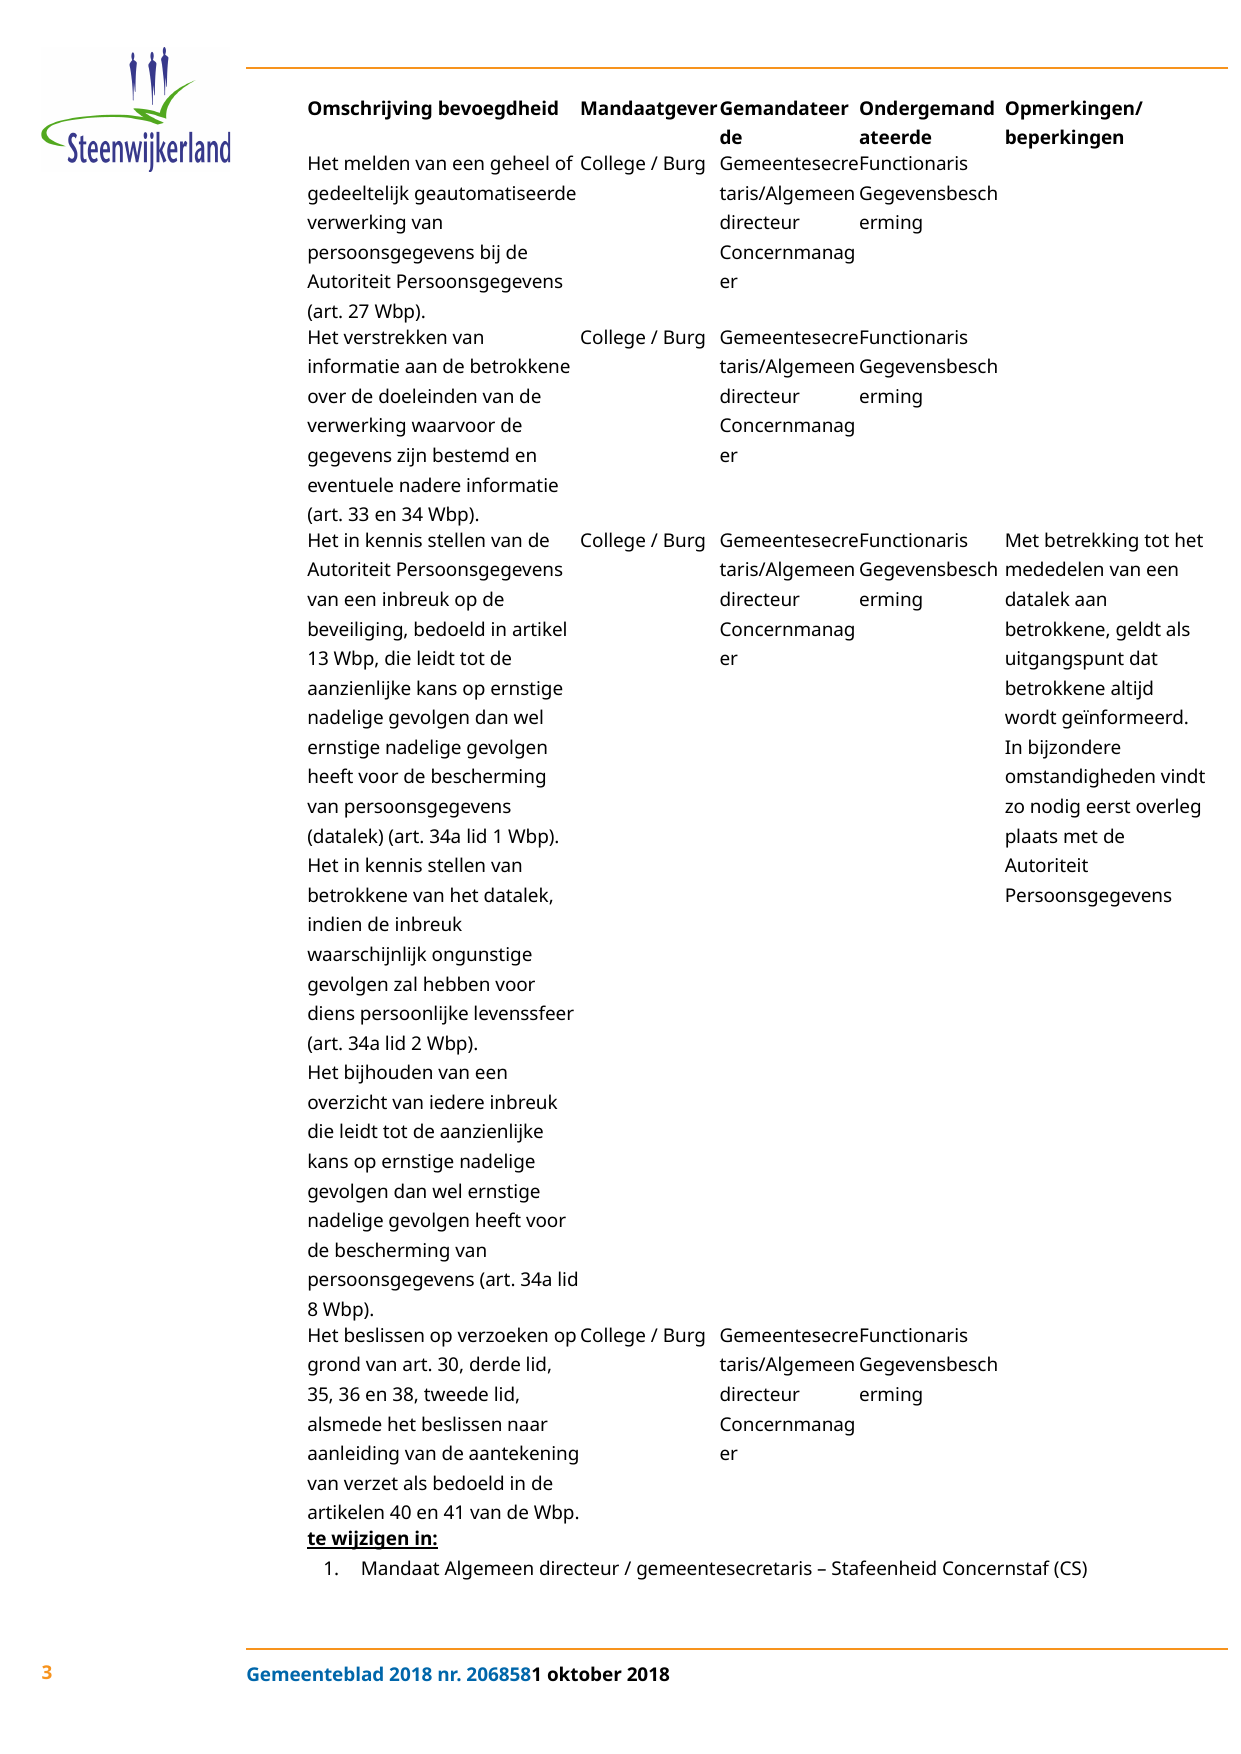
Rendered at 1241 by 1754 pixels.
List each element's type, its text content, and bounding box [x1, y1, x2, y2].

table_cell Functionaris Gegevensbescherming [859, 527, 1004, 1322]
table_header Opmerkingen/beperkingen [1005, 95, 1211, 150]
table_cell [1005, 150, 1211, 324]
table_cell College / Burg [580, 324, 719, 527]
table_cell Gemeentesecretaris/Algemeen directeur Concernmanager [719, 324, 859, 527]
table_header Omschrijving bevoegdheid [307, 95, 580, 150]
table_cell [1005, 324, 1211, 527]
picture [41, 47, 231, 172]
list Mandaat Algemeen directeur / gemeentesecretaris – Stafeenheid Concernstaf (CS) [323, 1555, 1152, 1581]
table_header Ondergemandateerde [859, 95, 1004, 150]
table_header Mandaatgever [580, 95, 719, 150]
table_cell Functionaris Gegevensbescherming [859, 324, 1004, 527]
table_cell Het melden van een geheel of gedeeltelijk geautomatiseerde verwerking van persoonsgegevens bij de Autoriteit Persoonsgegevens (art. 27 Wbp). [307, 150, 580, 324]
table_cell Het verstrekken van informatie aan de betrokkene over de doeleinden van de verwerking waarvoor de gegevens zijn bestemd en eventuele nadere informatie (art. 33 en 34 Wbp). [307, 324, 580, 527]
table_cell Gemeentesecretaris/Algemeen directeur Concernmanager [719, 527, 859, 1322]
table_cell College / Burg [580, 150, 719, 324]
table_cell Het beslissen op verzoeken op grond van art. 30, derde lid, 35, 36 en 38, tweede lid, alsmede het beslissen naar aanleiding van de aantekening van verzet als bedoeld in de artikelen 40 en 41 van de Wbp. [307, 1322, 580, 1525]
table_cell Functionaris Gegevensbescherming [859, 150, 1004, 324]
table_cell Gemeentesecretaris/Algemeen directeur Concernmanager [719, 150, 859, 324]
table_cell Het in kennis stellen van de Autoriteit Persoonsgegevens van een inbreuk op de beveiliging, bedoeld in artikel 13 Wbp, die leidt tot de aanzienlijke kans op ernstige nadelige gevolgen dan wel ernstige nadelige gevolgen heeft voor de bescherming van persoonsgegevens (datalek) (art. 34a lid 1 Wbp). Het in kennis stellen van betrokkene van het datalek, indien de inbreuk waarschijnlijk ongunstige gevolgen zal hebben voor diens persoonlijke levenssfeer (art. 34a lid 2 Wbp). Het bijhouden van een overzicht van iedere inbreuk die leidt tot de aanzienlijke kans op ernstige nadelige gevolgen dan wel ernstige nadelige gevolgen heeft voor de bescherming van persoonsgegevens (art. 34a lid 8 Wbp). [307, 527, 580, 1322]
table_cell Met betrekking tot het mededelen van een datalek aan betrokkene, geldt als uitgangspunt dat betrokkene altijd wordt geïnformeerd. In bijzondere omstandigheden vindt zo nodig eerst overleg plaats met de Autoriteit Persoonsgegevens [1005, 527, 1211, 1322]
table_cell College / Burg [580, 527, 719, 1322]
table_header Gemandateerde [719, 95, 859, 150]
table_cell [1005, 1322, 1211, 1525]
table_cell College / Burg [580, 1322, 719, 1525]
table_cell Gemeentesecretaris/Algemeen directeur Concernmanager [719, 1322, 859, 1525]
table_cell Functionaris Gegevensbescherming [859, 1322, 1004, 1525]
list te wijzigen in: [248, 1525, 1152, 1551]
